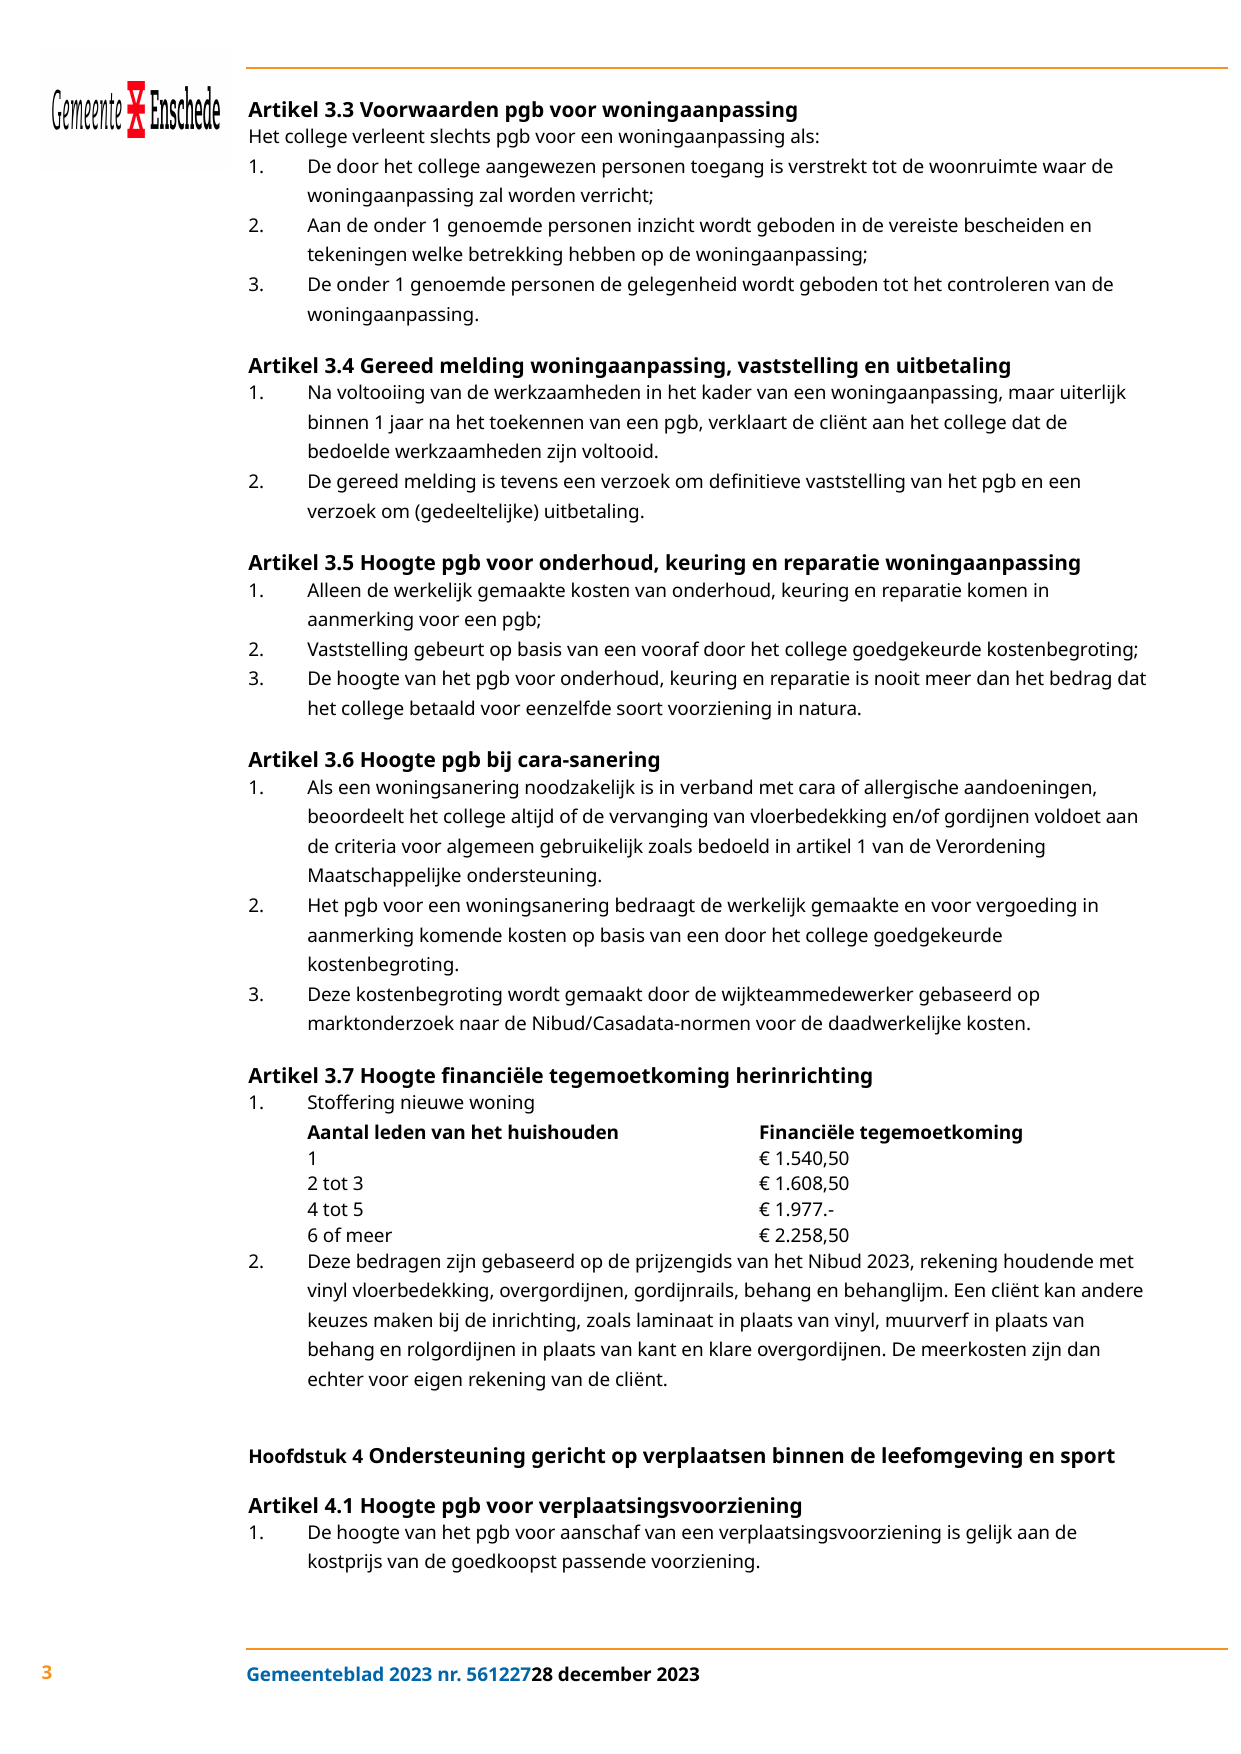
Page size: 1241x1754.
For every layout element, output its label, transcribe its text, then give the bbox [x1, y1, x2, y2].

list De gereed melding is tevens een verzoek om definitieve vaststelling van het pgb en een verzoek om (gedeeltelijke) uitbetaling. [248, 468, 1152, 524]
list Deze bedragen zijn gebaseerd op de prijzengids van het Nibud 2023, rekening houdende met vinyl vloerbedekking, overgordijnen, gordijnrails, behang en behanglijm. Een cliënt kan andere keuzes maken bij de inrichting, zoals laminaat in plaats van vinyl, muurverf in plaats van behang en rolgordijnen in plaats van kant en klare overgordijnen. De meerkosten zijn dan echter voor eigen rekening van de cliënt. [248, 1248, 1152, 1392]
list Stoffering nieuwe woning [248, 1089, 1152, 1115]
list De hoogte van het pgb voor aanschaf van een verplaatsingsvoorziening is gelijk aan de kostprijs van de goedkoopst passende voorziening. [248, 1519, 1152, 1574]
table_cell € 1.608,50 [759, 1171, 1211, 1196]
list De onder 1 genoemde personen de gelegenheid wordt geboden tot het controleren van de woningaanpassing. [248, 271, 1152, 326]
text Het college verleent slechts pgb voor een woningaanpassing als: [248, 123, 1152, 149]
table_header Aantal leden van het huishouden [307, 1119, 759, 1145]
list Deze kostenbegroting wordt gemaakt door de wijkteammedewerker gebaseerd op marktonderzoek naar de Nibud/Casadata-normen voor de daadwerkelijke kosten. [248, 981, 1152, 1036]
list Aan de onder 1 genoemde personen inzicht wordt geboden in de vereiste bescheiden en tekeningen welke betrekking hebben op de woningaanpassing; [248, 212, 1152, 267]
table_cell € 1.977.- [759, 1196, 1211, 1222]
table_header Financiële tegemoetkoming [759, 1119, 1211, 1145]
list De door het college aangewezen personen toegang is verstrekt tot de woonruimte waar de woningaanpassing zal worden verricht; [248, 153, 1152, 208]
table_cell 2 tot 3 [307, 1171, 759, 1196]
text Artikel 4.1 Hoogte pgb voor verplaatsingsvoorziening [248, 1491, 1152, 1519]
text Hoofdstuk 4 Ondersteuning gericht op verplaatsen binnen de leefomgeving en sport [248, 1441, 1152, 1470]
table_cell € 1.540,50 [759, 1145, 1211, 1171]
list Het pgb voor een woningsanering bedraagt de werkelijk gemaakte en voor vergoeding in aanmerking komende kosten op basis van een door het college goedgekeurde kostenbegroting. [248, 892, 1152, 977]
list Vaststelling gebeurt op basis van een vooraf door het college goedgekeurde kostenbegroting; [248, 636, 1152, 662]
text Artikel 3.6 Hoogte pgb bij cara-sanering [248, 746, 1152, 774]
text Artikel 3.5 Hoogte pgb voor onderhoud, keuring en reparatie woningaanpassing [248, 548, 1152, 577]
text Artikel 3.7 Hoogte financiële tegemoetkoming herinrichting [248, 1061, 1152, 1089]
table_cell 6 of meer [307, 1222, 759, 1248]
table_cell € 2.258,50 [759, 1222, 1211, 1248]
list Als een woningsanering noodzakelijk is in verband met cara of allergische aandoeningen, beoordeelt het college altijd of de vervanging van vloerbedekking en/of gordijnen voldoet aan de criteria voor algemeen gebruikelijk zoals bedoeld in artikel 1 van de Verordening Maatschappelijke ondersteuning. [248, 774, 1152, 888]
text Artikel 3.4 Gereed melding woningaanpassing, vaststelling en uitbetaling [248, 351, 1152, 379]
table_cell 4 tot 5 [307, 1196, 759, 1222]
list De hoogte van het pgb voor onderhoud, keuring en reparatie is nooit meer dan het bedrag dat het college betaald voor eenzelfde soort voorziening in natura. [248, 666, 1152, 721]
list Alleen de werkelijk gemaakte kosten van onderhoud, keuring en reparatie komen in aanmerking voor een pgb; [248, 577, 1152, 632]
table_cell 1 [307, 1145, 759, 1171]
picture [41, 47, 231, 172]
list Na voltooiing van de werkzaamheden in het kader van een woningaanpassing, maar uiterlijk binnen 1 jaar na het toekennen van een pgb, verklaart de cliënt aan het college dat de bedoelde werkzaamheden zijn voltooid. [248, 379, 1152, 464]
text Artikel 3.3 Voorwaarden pgb voor woningaanpassing [248, 95, 1152, 123]
